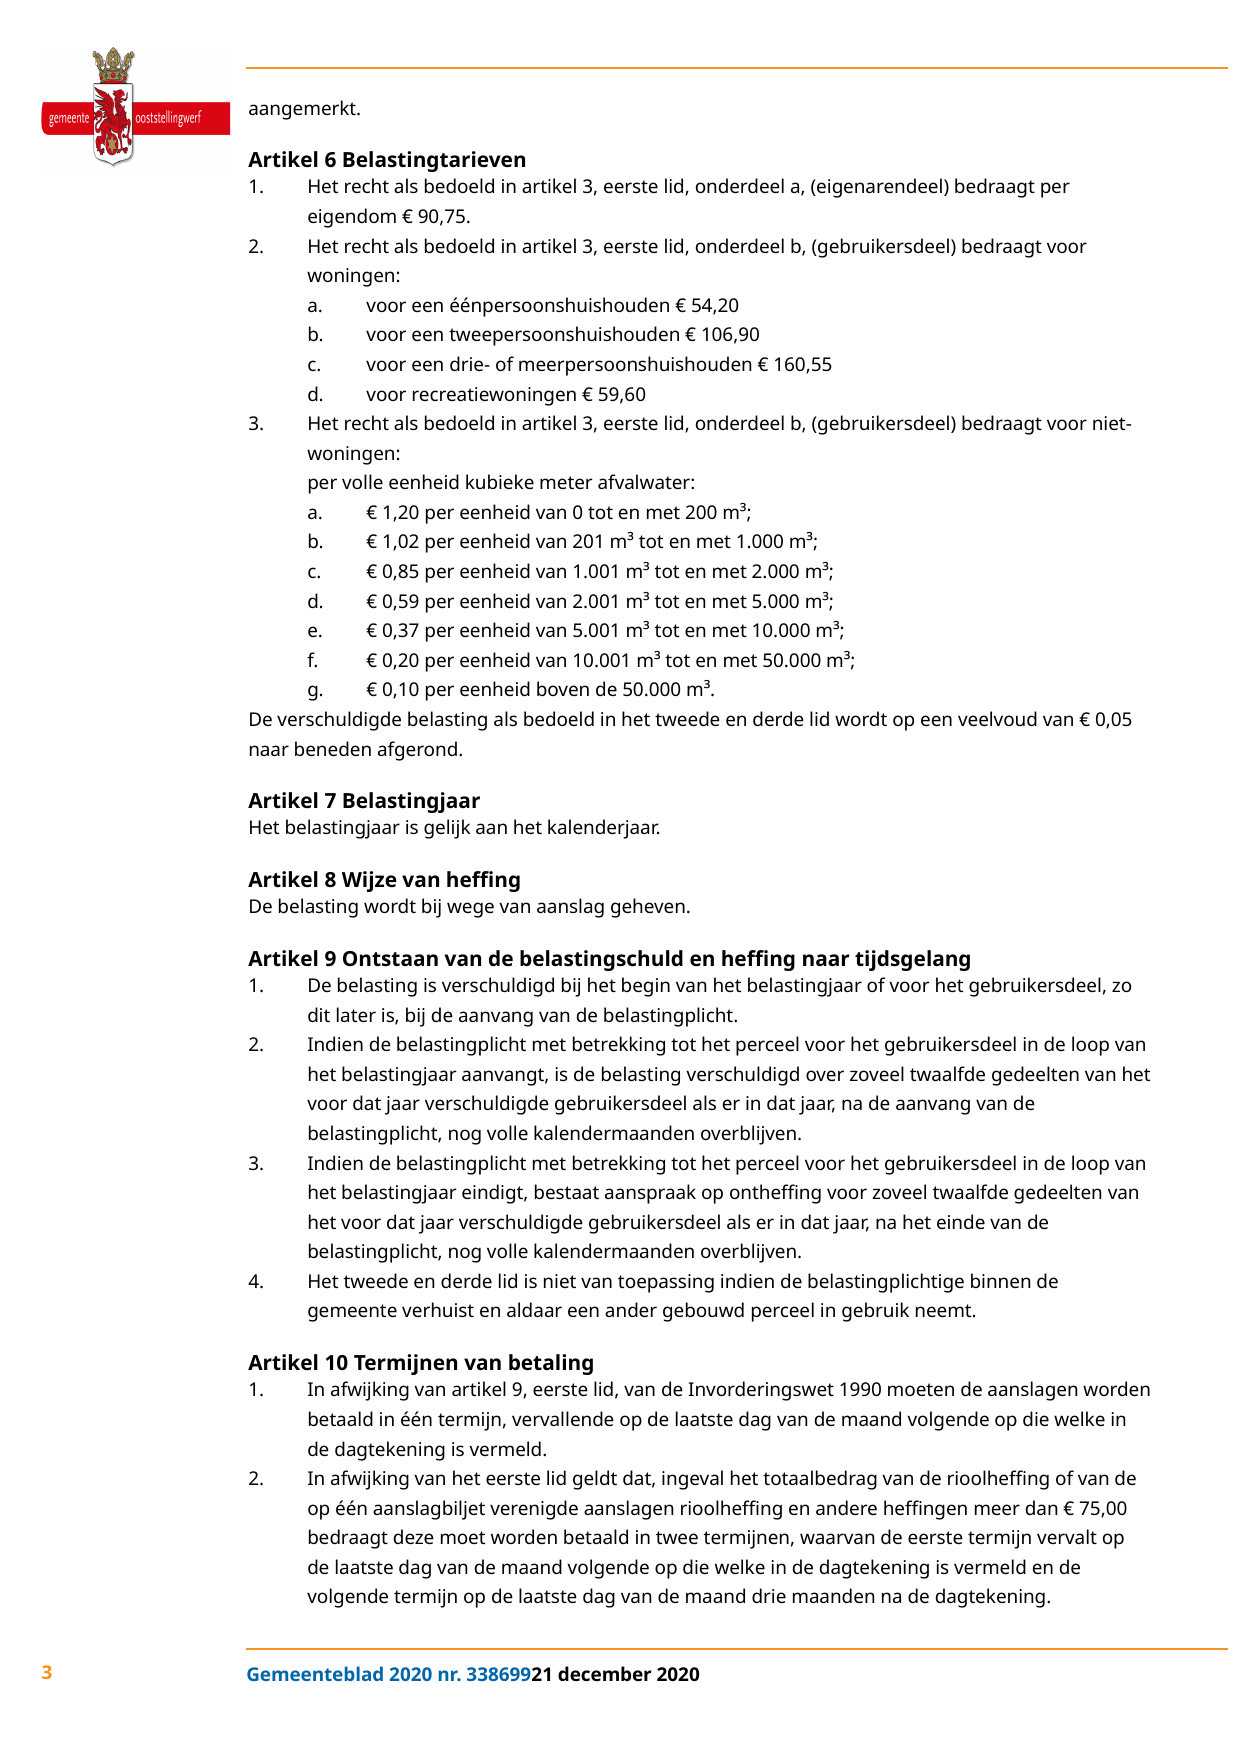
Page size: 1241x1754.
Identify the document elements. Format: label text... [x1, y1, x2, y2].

list Indien de belastingplicht met betrekking tot het perceel voor het gebruikersdeel in de loop van het belastingjaar aanvangt, is de belasting verschuldigd over zoveel twaalfde gedeelten van het voor dat jaar verschuldigde gebruikersdeel als er in dat jaar, na de aanvang van de belastingplicht, nog volle kalendermaanden overblijven. [248, 1031, 1152, 1146]
list € 0,20 per eenheid van 10.001 m³ tot en met 50.000 m³; [307, 647, 1152, 673]
list Het recht als bedoeld in artikel 3, eerste lid, onderdeel b, (gebruikersdeel) bedraagt voor niet-woningen: [248, 410, 1152, 466]
text Artikel 7 Belastingjaar [248, 786, 1152, 814]
text De verschuldigde belasting als bedoeld in het tweede en derde lid wordt op een veelvoud van € 0,05 naar beneden afgerond. [248, 706, 1152, 761]
text De belasting wordt bij wege van aanslag geheven. [248, 893, 1152, 919]
list In afwijking van het eerste lid geldt dat, ingeval het totaalbedrag van de rioolheffing of van de op één aanslagbiljet verenigde aanslagen rioolheffing en andere heffingen meer dan € 75,00 bedraagt deze moet worden betaald in twee termijnen, waarvan de eerste termijn vervalt op de laatste dag van de maand volgende op die welke in de dagtekening is vermeld en de volgende termijn op de laatste dag van de maand drie maanden na de dagtekening. [248, 1465, 1152, 1609]
list voor een éénpersoonshuishouden € 54,20 [307, 292, 1152, 318]
list per volle eenheid kubieke meter afvalwater: [248, 469, 1152, 495]
text Artikel 8 Wijze van heffing [248, 865, 1152, 893]
list € 1,02 per eenheid van 201 m³ tot en met 1.000 m³; [307, 529, 1152, 554]
text Het belastingjaar is gelijk aan het kalenderjaar. [248, 814, 1152, 840]
list € 0,37 per eenheid van 5.001 m³ tot en met 10.000 m³; [307, 617, 1152, 643]
text Artikel 6 Belastingtarieven [248, 145, 1152, 174]
list voor recreatiewoningen € 59,60 [307, 381, 1152, 406]
list In afwijking van artikel 9, eerste lid, van de Invorderingswet 1990 moeten de aanslagen worden betaald in één termijn, vervallende op de laatste dag van de maand volgende op die welke in de dagtekening is vermeld. [248, 1377, 1152, 1461]
text aangemerkt. [248, 95, 1152, 121]
list € 0,10 per eenheid boven de 50.000 m³. [307, 677, 1152, 702]
list voor een tweepersoonshuishouden € 106,90 [307, 322, 1152, 347]
list Het recht als bedoeld in artikel 3, eerste lid, onderdeel a, (eigenarendeel) bedraagt per eigendom € 90,75. [248, 174, 1152, 229]
picture [41, 47, 231, 172]
text Artikel 10 Termijnen van betaling [248, 1348, 1152, 1377]
text Artikel 9 Ontstaan van de belastingschuld en heffing naar tijdsgelang [248, 944, 1152, 972]
list voor een drie- of meerpersoonshuishouden € 160,55 [307, 351, 1152, 377]
list € 0,85 per eenheid van 1.001 m³ tot en met 2.000 m³; [307, 558, 1152, 584]
list Het recht als bedoeld in artikel 3, eerste lid, onderdeel b, (gebruikersdeel) bedraagt voor woningen: [248, 233, 1152, 288]
list € 0,59 per eenheid van 2.001 m³ tot en met 5.000 m³; [307, 588, 1152, 613]
list Het tweede en derde lid is niet van toepassing indien de belastingplichtige binnen de gemeente verhuist en aldaar een ander gebouwd perceel in gebruik neemt. [248, 1268, 1152, 1323]
list De belasting is verschuldigd bij het begin van het belastingjaar of voor het gebruikersdeel, zo dit later is, bij de aanvang van de belastingplicht. [248, 972, 1152, 1028]
list Indien de belastingplicht met betrekking tot het perceel voor het gebruikersdeel in de loop van het belastingjaar eindigt, bestaat aanspraak op ontheffing voor zoveel twaalfde gedeelten van het voor dat jaar verschuldigde gebruikersdeel als er in dat jaar, na het einde van de belastingplicht, nog volle kalendermaanden overblijven. [248, 1150, 1152, 1264]
list € 1,20 per eenheid van 0 tot en met 200 m³; [307, 499, 1152, 525]
